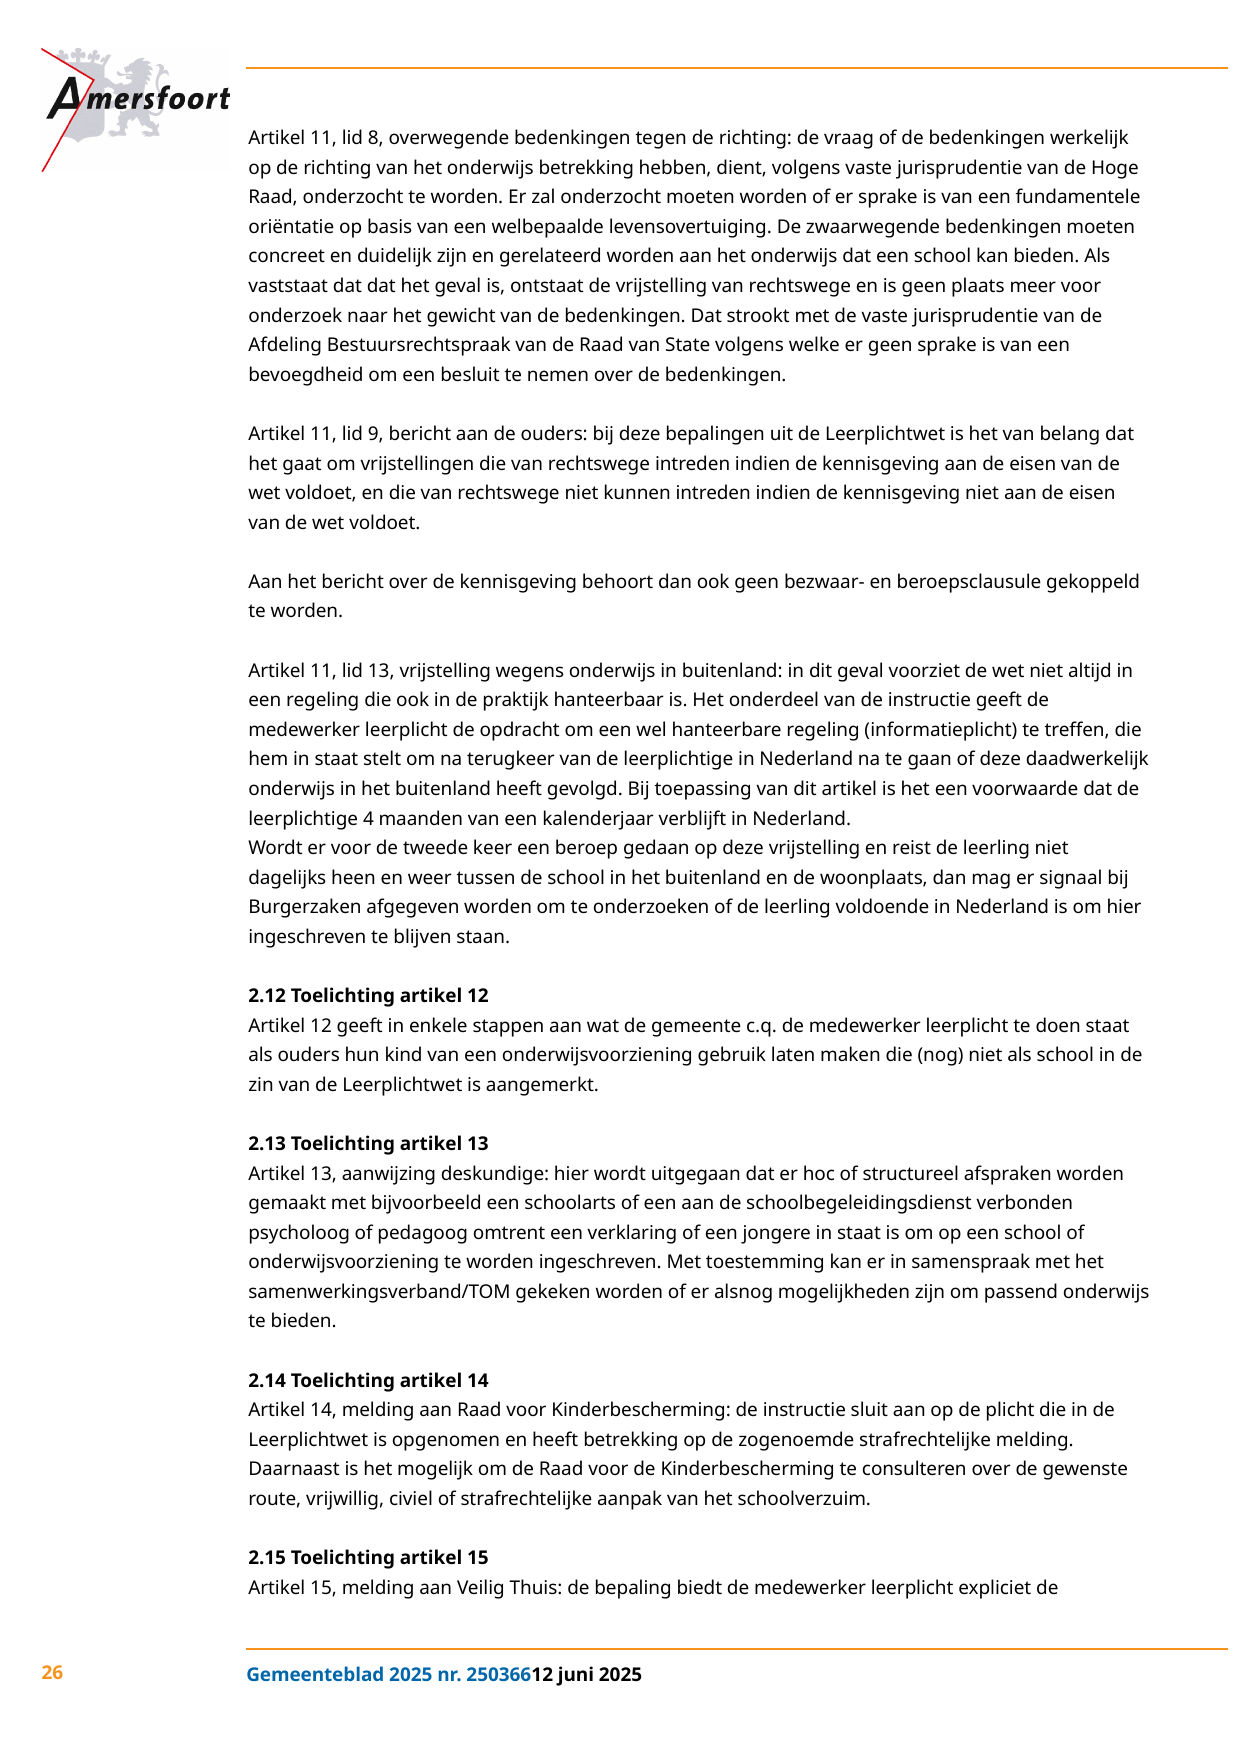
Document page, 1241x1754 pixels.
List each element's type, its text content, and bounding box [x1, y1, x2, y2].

text Artikel 14, melding aan Raad voor Kinderbescherming: de instructie sluit aan op de plicht die in de Leerplichtwet is opgenomen en heeft betrekking op de zogenoemde strafrechtelijke melding. Daarnaast is het mogelijk om de Raad voor de Kinderbescherming te consulteren over de gewenste route, vrijwillig, civiel of strafrechtelijke aanpak van het schoolverzuim. [248, 1396, 1152, 1511]
text Artikel 11, lid 9, bericht aan de ouders: bij deze bepalingen uit de Leerplichtwet is het van belang dat het gaat om vrijstellingen die van rechtswege intreden indien de kennisgeving aan de eisen van de wet voldoet, en die van rechtswege niet kunnen intreden indien de kennisgeving niet aan de eisen van de wet voldoet. [248, 420, 1152, 535]
picture [41, 47, 231, 172]
text Wordt er voor de tweede keer een beroep gedaan op deze vrijstelling en reist de leerling niet dagelijks heen en weer tussen de school in het buitenland en de woonplaats, dan mag er signaal bij Burgerzaken afgegeven worden om te onderzoeken of de leerling voldoende in Nederland is om hier ingeschreven te blijven staan. [248, 834, 1152, 949]
text 2.14 Toelichting artikel 14 [248, 1367, 1152, 1393]
text Artikel 13, aanwijzing deskundige: hier wordt uitgegaan dat er hoc of structureel afspraken worden gemaakt met bijvoorbeeld een schoolarts of een aan de schoolbegeleidingsdienst verbonden psycholoog of pedagoog omtrent een verklaring of een jongere in staat is om op een school of onderwijsvoorziening te worden ingeschreven. Met toestemming kan er in samenspraak met het samenwerkingsverband/TOM gekeken worden of er alsnog mogelijkheden zijn om passend onderwijs te bieden. [248, 1160, 1152, 1333]
text 2.15 Toelichting artikel 15 [248, 1544, 1152, 1570]
text Artikel 15, melding aan Veilig Thuis: de bepaling biedt de medewerker leerplicht expliciet de [248, 1574, 1152, 1600]
text Artikel 12 geeft in enkele stappen aan wat de gemeente c.q. de medewerker leerplicht te doen staat als ouders hun kind van een onderwijsvoorziening gebruik laten maken die (nog) niet als school in de zin van de Leerplichtwet is aangemerkt. [248, 1012, 1152, 1097]
text 2.12 Toelichting artikel 12 [248, 982, 1152, 1008]
text Aan het bericht over de kennisgeving behoort dan ook geen bezwaar- en beroepsclausule gekoppeld te worden. [248, 568, 1152, 623]
text Artikel 11, lid 8, overwegende bedenkingen tegen de richting: de vraag of de bedenkingen werkelijk op de richting van het onderwijs betrekking hebben, dient, volgens vaste jurisprudentie van de Hoge Raad, onderzocht te worden. Er zal onderzocht moeten worden of er sprake is van een fundamentele oriëntatie op basis van een welbepaalde levensovertuiging. De zwaarwegende bedenkingen moeten concreet en duidelijk zijn en gerelateerd worden aan het onderwijs dat een school kan bieden. Als vaststaat dat dat het geval is, ontstaat de vrijstelling van rechtswege en is geen plaats meer voor onderzoek naar het gewicht van de bedenkingen. Dat strookt met de vaste jurisprudentie van de Afdeling Bestuursrechtspraak van de Raad van State volgens welke er geen sprake is van een bevoegdheid om een besluit te nemen over de bedenkingen. [248, 124, 1152, 387]
text Artikel 11, lid 13, vrijstelling wegens onderwijs in buitenland: in dit geval voorziet de wet niet altijd in een regeling die ook in de praktijk hanteerbaar is. Het onderdeel van de instructie geeft de medewerker leerplicht de opdracht om een wel hanteerbare regeling (informatieplicht) te treffen, die hem in staat stelt om na terugkeer van de leerplichtige in Nederland na te gaan of deze daadwerkelijk onderwijs in het buitenland heeft gevolgd. Bij toepassing van dit artikel is het een voorwaarde dat de leerplichtige 4 maanden van een kalenderjaar verblijft in Nederland. [248, 657, 1152, 831]
text 2.13 Toelichting artikel 13 [248, 1130, 1152, 1156]
